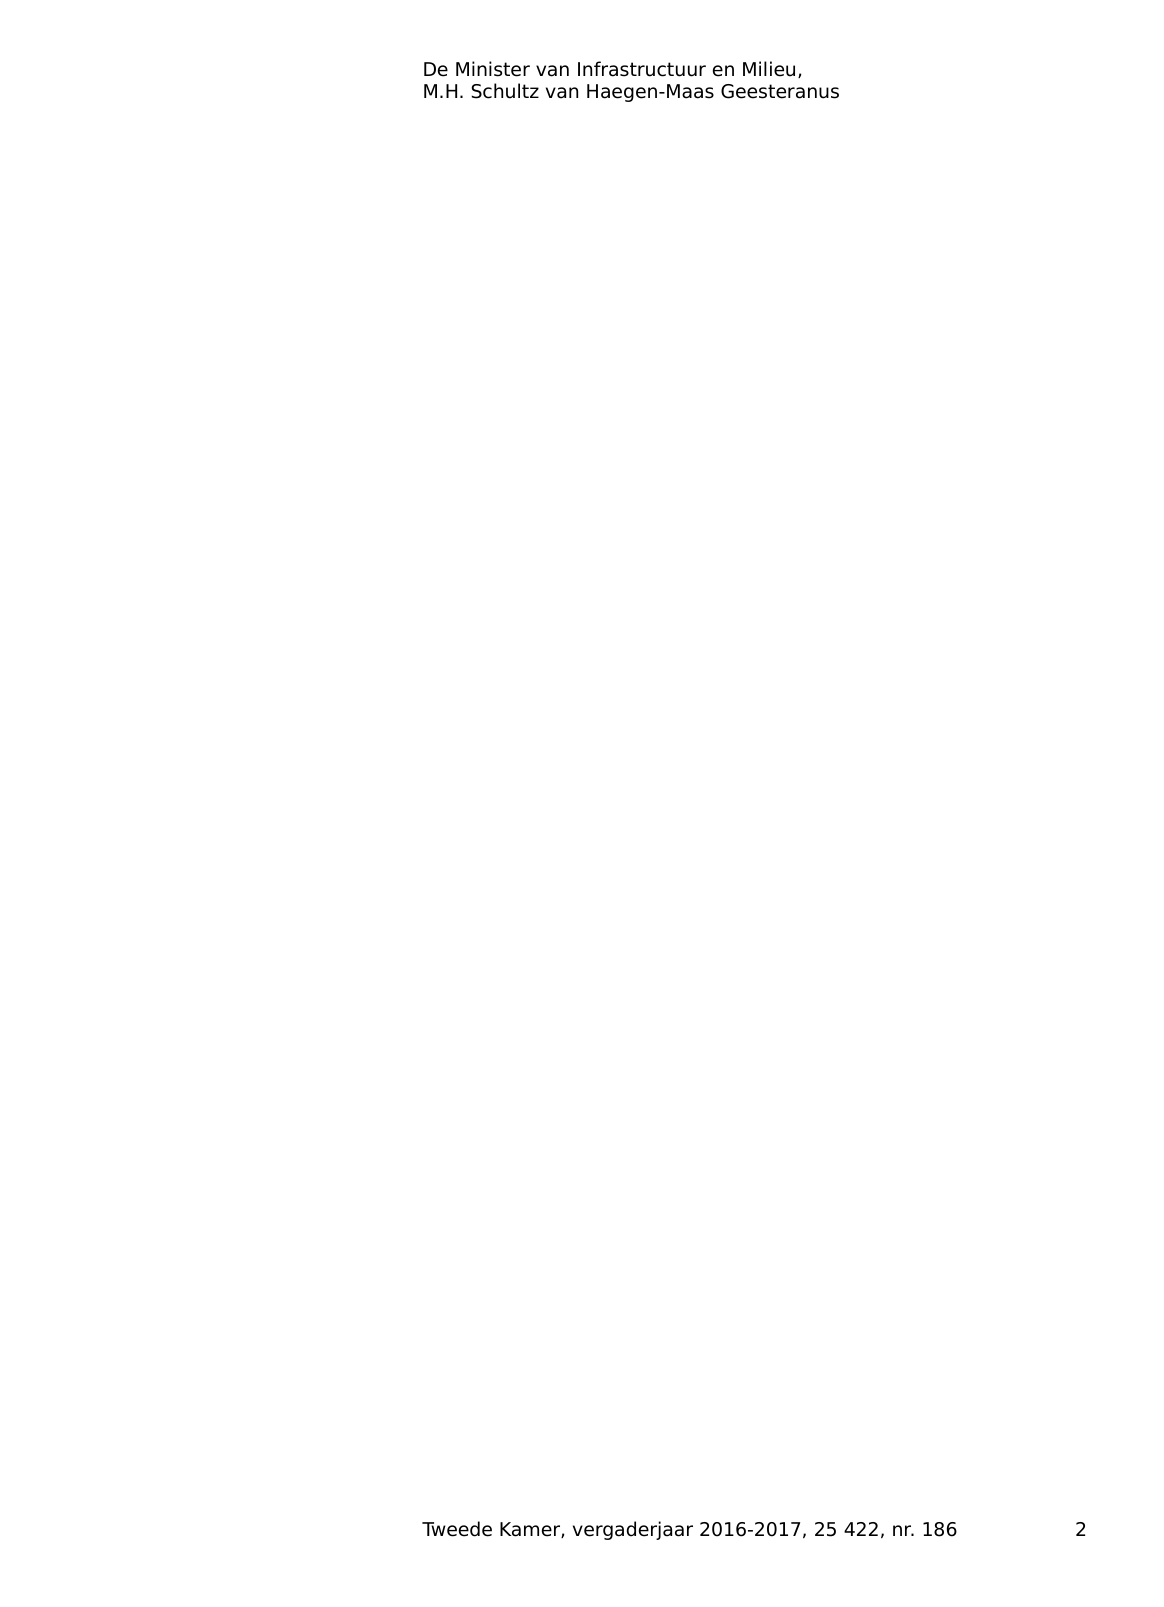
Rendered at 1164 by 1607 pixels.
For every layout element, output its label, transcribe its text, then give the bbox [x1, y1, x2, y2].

text De Minister van Infrastructuur en Milieu, M.H. Schultz van Haegen-Maas Geesteranus [422, 59, 1087, 103]
